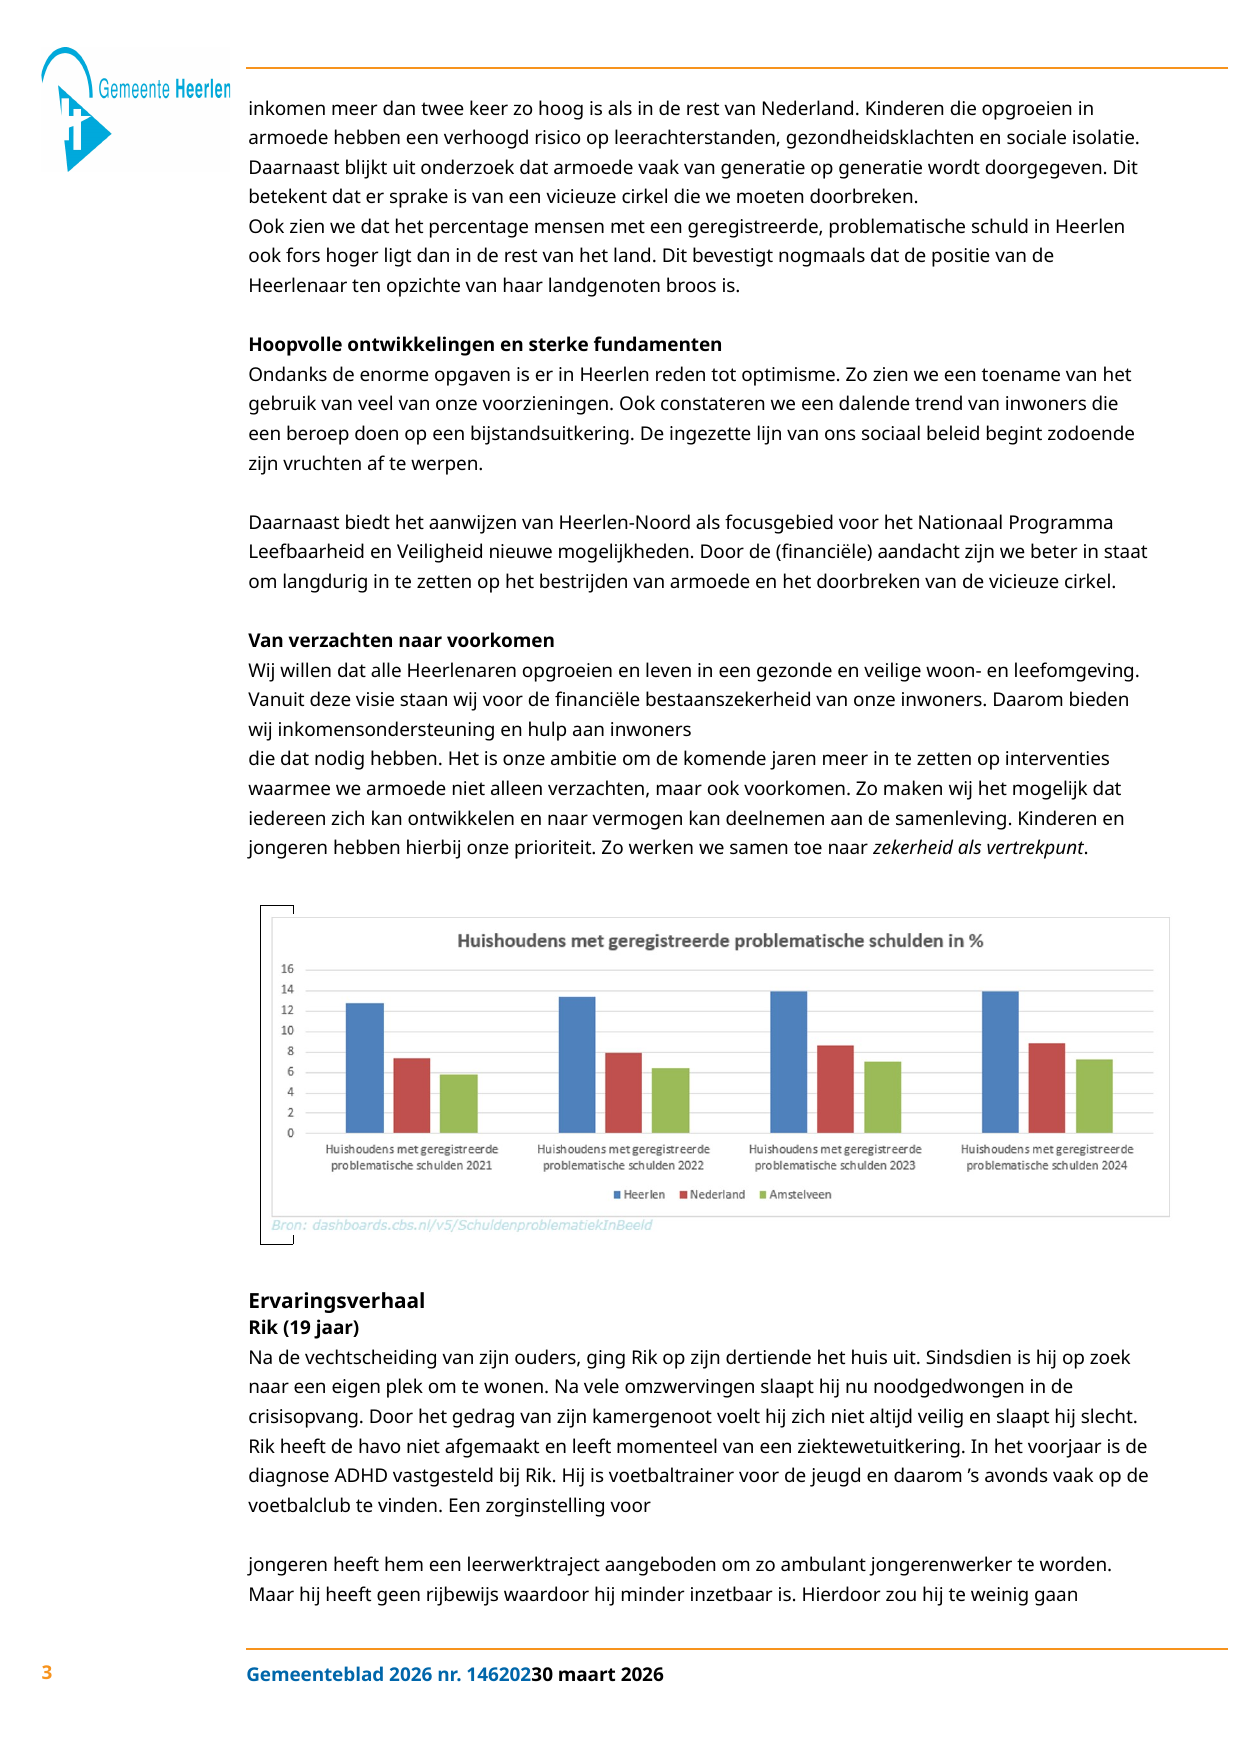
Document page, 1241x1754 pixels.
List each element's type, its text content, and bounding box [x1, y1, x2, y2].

text Rik (19 jaar) [248, 1314, 1152, 1340]
text inkomen meer dan twee keer zo hoog is als in de rest van Nederland. Kinderen die opgroeien in armoede hebben een verhoogd risico op leerachterstanden, gezondheidsklachten en sociale isolatie. Daarnaast blijkt uit onderzoek dat armoede vaak van generatie op generatie wordt doorgegeven. Dit betekent dat er sprake is van een vicieuze cirkel die we moeten doorbreken. [248, 95, 1152, 209]
picture [41, 47, 59, 70]
text Ook zien we dat het percentage mensen met een geregistreerde, problematische schuld in Heerlen ook fors hoger ligt dan in de rest van het land. Dit bevestigt nogmaals dat de positie van de Heerlenaar ten opzichte van haar landgenoten broos is. [248, 213, 1152, 298]
text Na de vechtscheiding van zijn ouders, ging Rik op zijn dertiende het huis uit. Sindsdien is hij op zoek naar een eigen plek om te wonen. Na vele omzwervingen slaapt hij nu noodgedwongen in de crisisopvang. Door het gedrag van zijn kamergenoot voelt hij zich niet altijd veilig en slaapt hij slecht. [248, 1344, 1152, 1429]
picture [41, 47, 231, 172]
text Van verzachten naar voorkomen [248, 627, 1152, 653]
text Hoopvolle ontwikkelingen en sterke fundamenten [248, 331, 1152, 357]
text Ervaringsverhaal [248, 1286, 1152, 1314]
text jongeren heeft hem een leerwerktraject aangeboden om zo ambulant jongerenwerker te worden. Maar hij heeft geen rijbewijs waardoor hij minder inzetbaar is. Hierdoor zou hij te weinig gaan [248, 1551, 1152, 1606]
text Rik heeft de havo niet afgemaakt en leeft momenteel van een ziektewetuitkering. In het voorjaar is de diagnose ADHD vastgesteld bij Rik. Hij is voetbaltrainer voor de jeugd en daarom ’s avonds vaak op de voetbalclub te vinden. Een zorginstelling voor [248, 1433, 1152, 1518]
text Wij willen dat alle Heerlenaren opgroeien en leven in een gezonde en veilige woon- en leefomgeving. Vanuit deze visie staan wij voor de financiële bestaanszekerheid van onze inwoners. Daarom bieden wij inkomensondersteuning en hulp aan inwoners [248, 657, 1152, 742]
text die dat nodig hebben. Het is onze ambitie om de komende jaren meer in te zetten op interventies waarmee we armoede niet alleen verzachten, maar ook voorkomen. Zo maken wij het mogelijk dat iedereen zich kan ontwikkelen en naar vermogen kan deelnemen aan de samenleving. Kinderen en jongeren hebben hierbij onze prioriteit. Zo werken we samen toe naar zekerheid als vertrekpunt. [248, 746, 1152, 860]
text Daarnaast biedt het aanwijzen van Heerlen-Noord als focusgebied voor het Nationaal Programma Leefbaarheid en Veiligheid nieuwe mogelijkheden. Door de (financiële) aandacht zijn we beter in staat om langdurig in te zetten op het bestrijden van armoede en het doorbreken van de vicieuze cirkel. [248, 509, 1152, 594]
text Ondanks de enorme opgaven is er in Heerlen reden tot optimisme. Zo zien we een toename van het gebruik van veel van onze voorzieningen. Ook constateren we een dalende trend van inwoners die een beroep doen op een bijstandsuitkering. De ingezette lijn van ons sociaal beleid begint zodoende zijn vruchten af te werpen. [248, 361, 1152, 476]
picture [268, 914, 1173, 1235]
